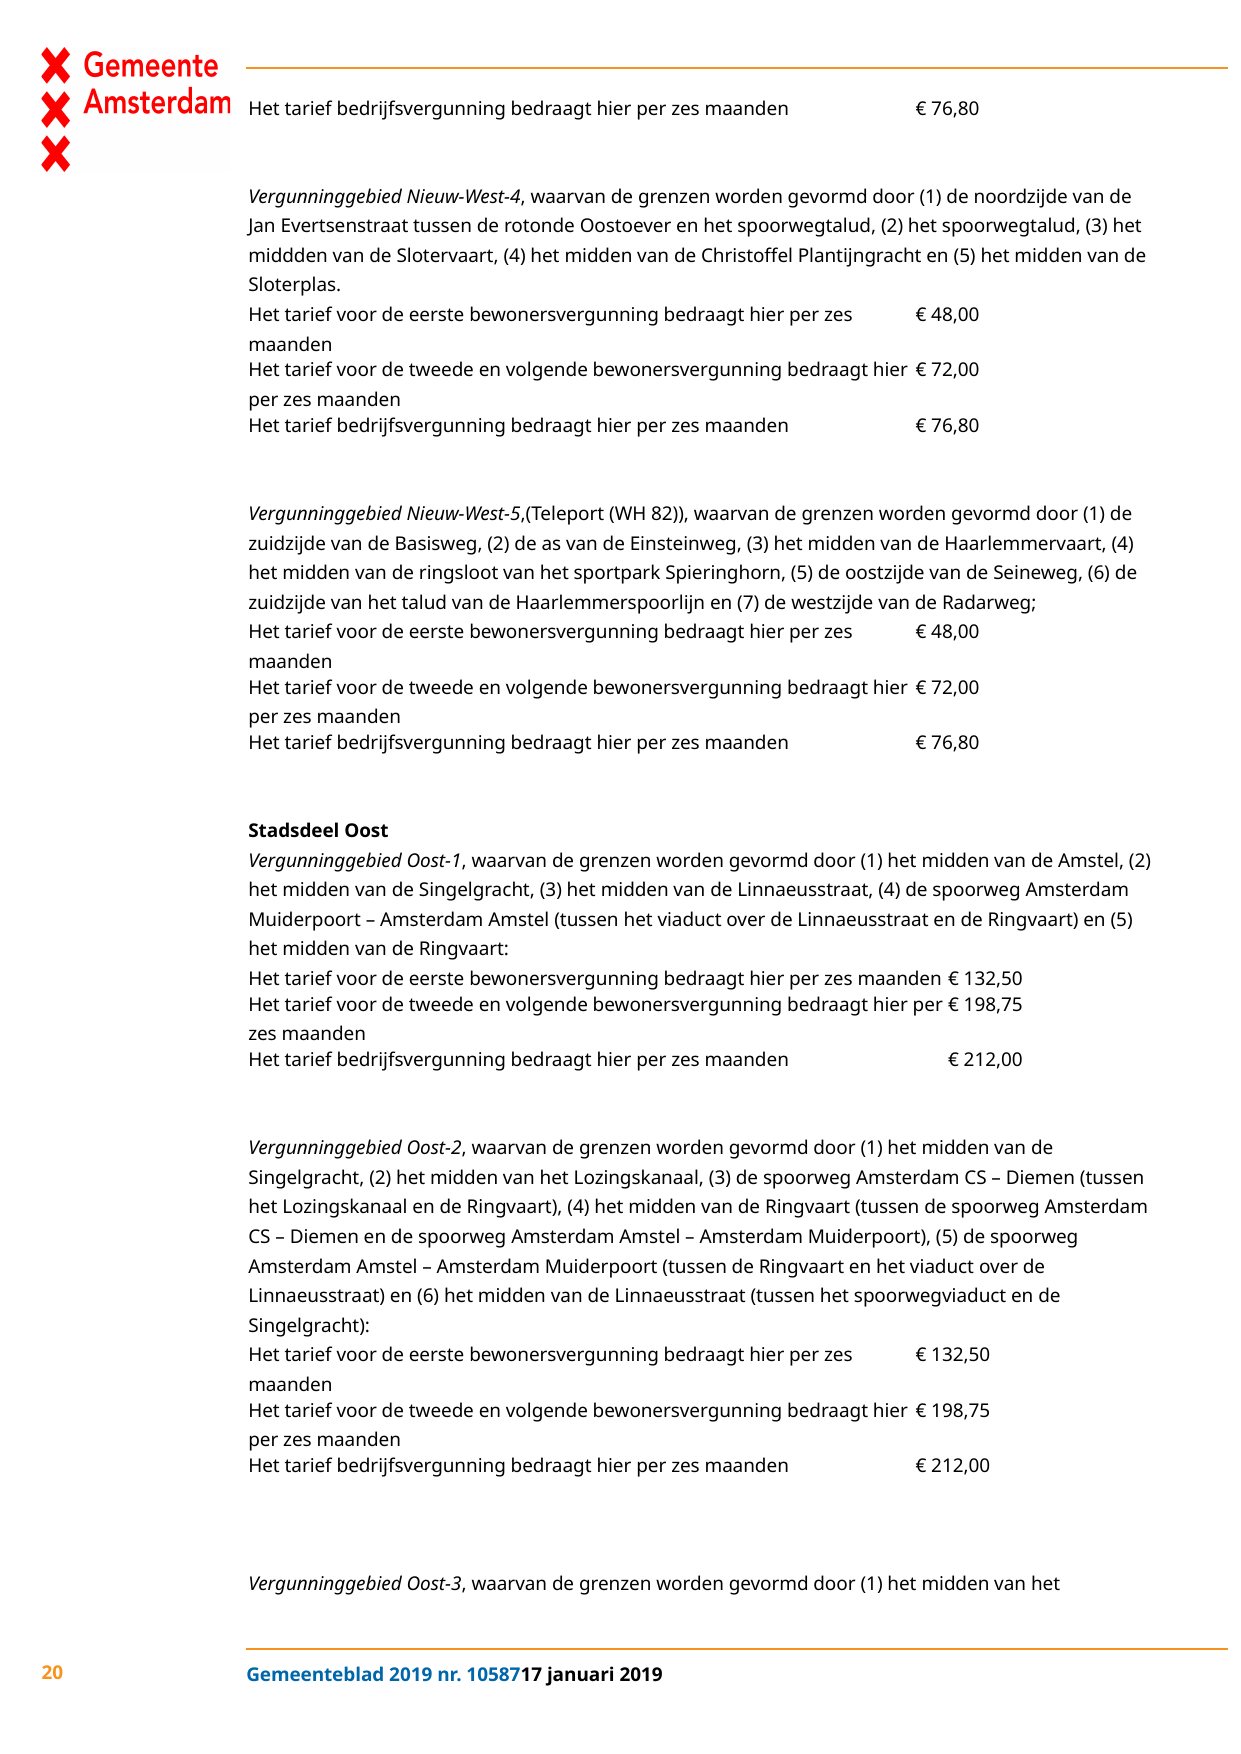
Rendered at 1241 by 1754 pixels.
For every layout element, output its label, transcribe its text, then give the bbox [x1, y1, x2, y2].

table_header Het tarief voor de eerste bewonersvergunning bedraagt hier per zes maanden [248, 965, 948, 991]
table_header € 132,50 [948, 965, 1152, 991]
table_cell € 198,75 [948, 991, 1152, 1046]
table_cell Het tarief voor de tweede en volgende bewonersvergunning bedraagt hier per zes maanden [248, 357, 915, 412]
table_cell € 212,00 [948, 1046, 1152, 1072]
table_cell € 72,00 [915, 674, 1152, 729]
table_header € 48,00 [915, 619, 1152, 674]
table_cell € 76,80 [915, 729, 1152, 755]
table_cell € 76,80 [915, 412, 1152, 438]
text Vergunninggebied Oost-2, waarvan de grenzen worden gevormd door (1) het midden van de Singelgracht, (2) het midden van het Lozingskanaal, (3) de spoorweg Amsterdam CS – Diemen (tussen het Lozingskanaal en de Ringvaart), (4) het midden van de Ringvaart (tussen de spoorweg Amsterdam CS – Diemen en de spoorweg Amsterdam Amstel – Amsterdam Muiderpoort), (5) de spoorweg Amsterdam Amstel – Amsterdam Muiderpoort (tussen de Ringvaart en het viaduct over de Linnaeusstraat) en (6) het midden van de Linnaeusstraat (tussen het spoorwegviaduct en de Singelgracht): [248, 1134, 1152, 1338]
table_cell € 72,00 [915, 357, 1152, 412]
text Vergunninggebied Nieuw-West-5,(Teleport (WH 82)), waarvan de grenzen worden gevormd door (1) de zuidzijde van de Basisweg, (2) de as van de Einsteinweg, (3) het midden van de Haarlemmervaart, (4) het midden van de ringsloot van het sportpark Spieringhorn, (5) de oostzijde van de Seineweg, (6) de zuidzijde van het talud van de Haarlemmerspoorlijn en (7) de westzijde van de Radarweg; [248, 500, 1152, 614]
table_header Het tarief voor de eerste bewonersvergunning bedraagt hier per zes maanden [248, 619, 915, 674]
table_cell € 198,75 [915, 1397, 1152, 1452]
text Vergunninggebied Oost-1, waarvan de grenzen worden gevormd door (1) het midden van de Amstel, (2) het midden van de Singelgracht, (3) het midden van de Linnaeusstraat, (4) de spoorweg Amsterdam Muiderpoort – Amsterdam Amstel (tussen het viaduct over de Linnaeusstraat en de Ringvaart) en (5) het midden van de Ringvaart: [248, 847, 1152, 961]
table_cell Het tarief bedrijfsvergunning bedraagt hier per zes maanden [248, 1452, 915, 1478]
table_cell Het tarief bedrijfsvergunning bedraagt hier per zes maanden [248, 729, 915, 755]
table_cell Het tarief bedrijfsvergunning bedraagt hier per zes maanden [248, 412, 915, 438]
table_cell Het tarief voor de tweede en volgende bewonersvergunning bedraagt hier per zes maanden [248, 1397, 915, 1452]
table_cell € 212,00 [915, 1452, 1152, 1478]
table_cell Het tarief voor de tweede en volgende bewonersvergunning bedraagt hier per zes maanden [248, 674, 915, 729]
table_header Het tarief voor de eerste bewonersvergunning bedraagt hier per zes maanden [248, 1342, 915, 1397]
text Stadsdeel Oost [248, 817, 1152, 843]
text Vergunninggebied Nieuw-West-4, waarvan de grenzen worden gevormd door (1) de noordzijde van de Jan Evertsenstraat tussen de rotonde Oostoever en het spoorwegtalud, (2) het spoorwegtalud, (3) het middden van de Slotervaart, (4) het midden van de Christoffel Plantijngracht en (5) het midden van de Sloterplas. [248, 183, 1152, 297]
table_cell Het tarief bedrijfsvergunning bedraagt hier per zes maanden [248, 95, 915, 121]
table_header € 48,00 [915, 301, 1152, 357]
table_cell Het tarief voor de tweede en volgende bewonersvergunning bedraagt hier per zes maanden [248, 991, 948, 1046]
table_cell Het tarief bedrijfsvergunning bedraagt hier per zes maanden [248, 1046, 948, 1072]
table_header Het tarief voor de eerste bewonersvergunning bedraagt hier per zes maanden [248, 301, 915, 357]
table_header € 132,50 [915, 1342, 1152, 1397]
picture [41, 47, 231, 172]
table_cell € 76,80 [915, 95, 1152, 121]
text Vergunninggebied Oost-3, waarvan de grenzen worden gevormd door (1) het midden van het [248, 1570, 1152, 1596]
